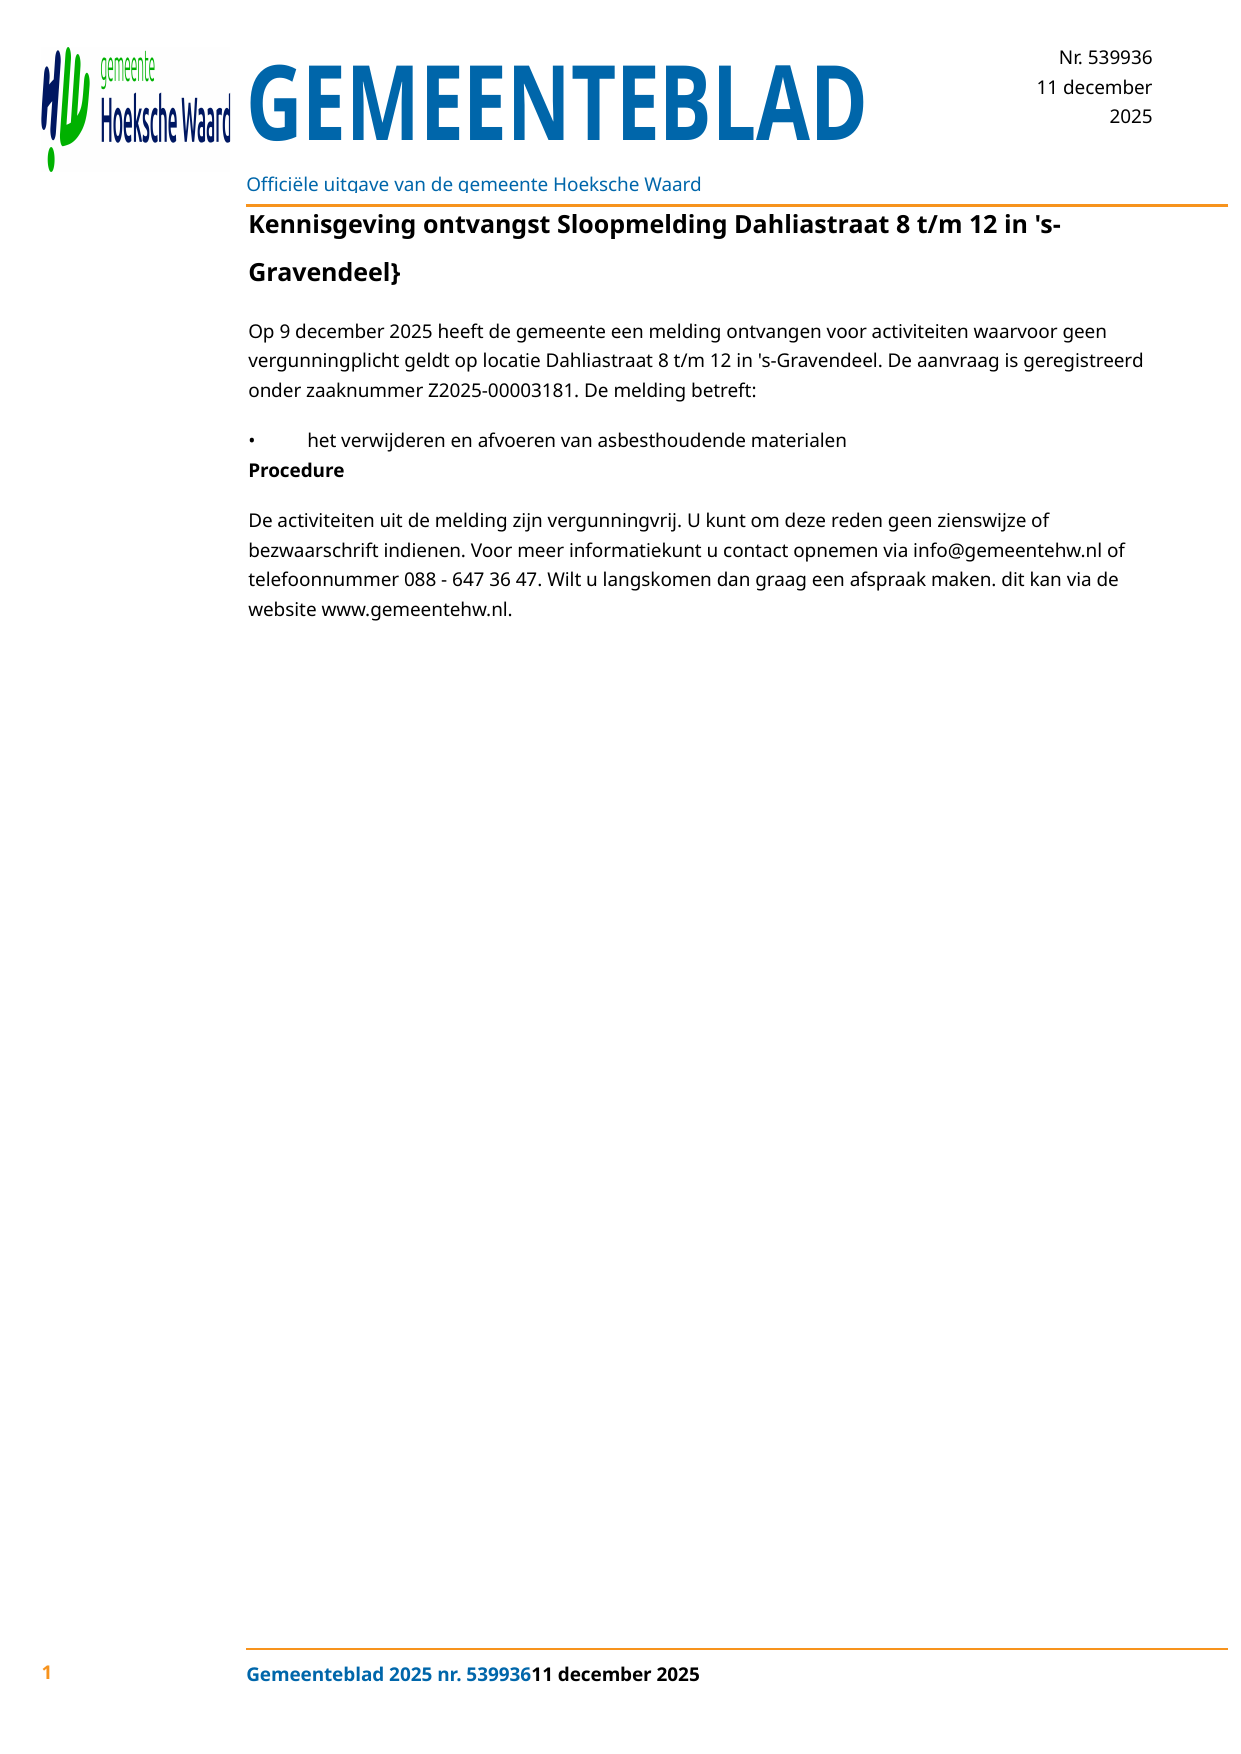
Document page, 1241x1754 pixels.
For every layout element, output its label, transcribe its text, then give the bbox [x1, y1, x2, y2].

text De activiteiten uit de melding zijn vergunningvrij. U kunt om deze reden geen zienswijze of bezwaarschrift indienen. Voor meer informatiekunt u contact opnemen via info@gemeentehw.nl of telefoonnummer 088 - 647 36 47. Wilt u langskomen dan graag een afspraak maken. dit kan via de website www.gemeentehw.nl. [248, 507, 1152, 622]
text Kennisgeving ontvangst Sloopmelding Dahliastraat 8 t/m 12 in 's-Gravendeel} [248, 207, 1152, 288]
text Op 9 december 2025 heeft de gemeente een melding ontvangen voor activiteiten waarvoor geen vergunningplicht geldt op locatie Dahliastraat 8 t/m 12 in 's-Gravendeel. De aanvraag is geregistreerd onder zaaknummer Z2025-00003181. De melding betreft: [248, 318, 1152, 403]
list het verwijderen en afvoeren van asbesthoudende materialen [248, 427, 1152, 453]
picture [41, 47, 231, 172]
text Procedure [248, 457, 1152, 483]
